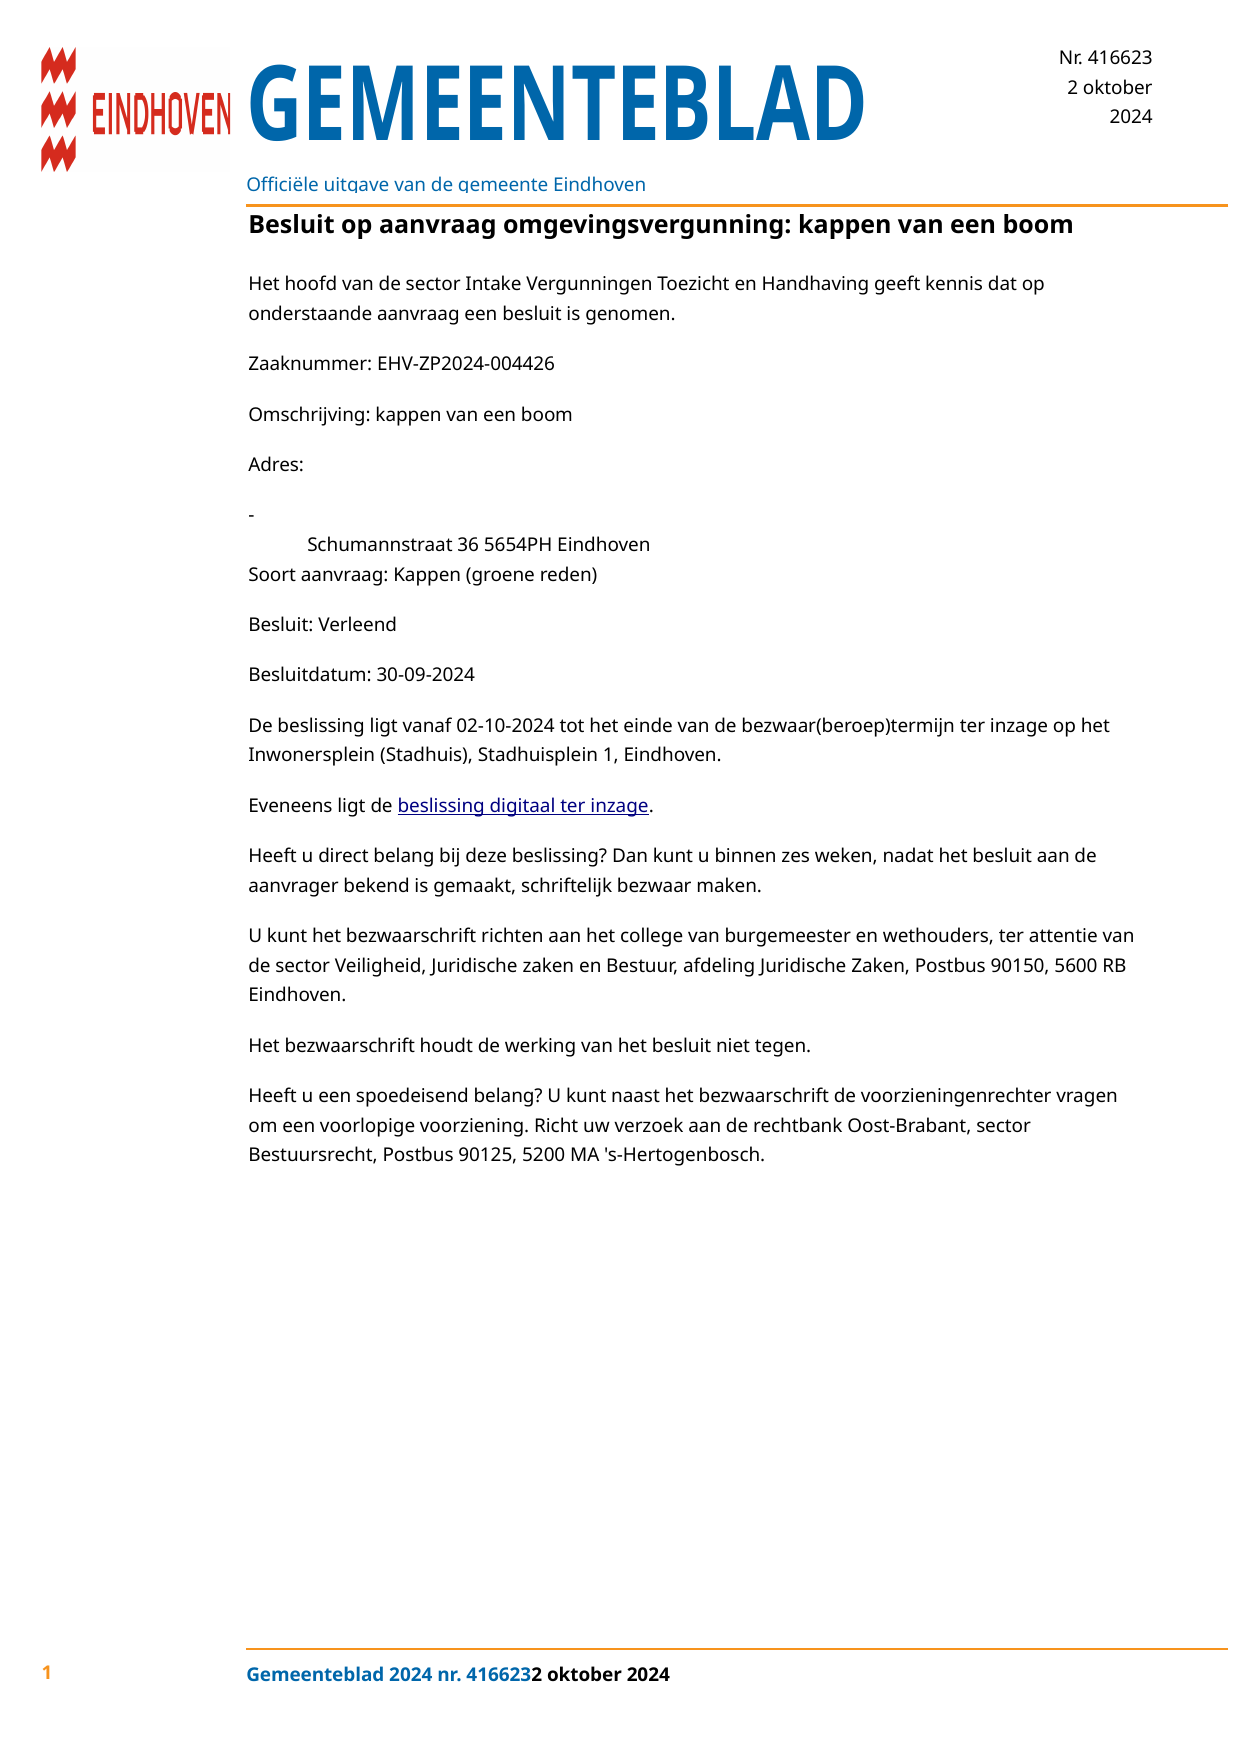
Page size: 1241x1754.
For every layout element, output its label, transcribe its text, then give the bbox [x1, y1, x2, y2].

text Omschrijving: kappen van een boom [248, 401, 1152, 426]
text Het hoofd van de sector Intake Vergunningen Toezicht en Handhaving geeft kennis dat op onderstaande aanvraag een besluit is genomen. [248, 270, 1152, 326]
text De beslissing ligt vanaf 02-10-2024 tot het einde van de bezwaar(beroep)termijn ter inzage op het Inwonersplein (Stadhuis), Stadhuisplein 1, Eindhoven. [248, 712, 1152, 767]
list Schumannstraat 36 5654PH Eindhoven [248, 531, 1152, 557]
text Zaaknummer: EHV-ZP2024-004426 [248, 350, 1152, 376]
text Heeft u direct belang bij deze beslissing? Dan kunt u binnen zes weken, nadat het besluit aan de aanvrager bekend is gemaakt, schriftelijk bezwaar maken. [248, 842, 1152, 898]
text Het bezwaarschrift houdt de werking van het besluit niet tegen. [248, 1032, 1152, 1058]
picture [41, 47, 231, 172]
text Besluitdatum: 30-09-2024 [248, 662, 1152, 687]
text Adres: [248, 451, 1152, 477]
text Besluit: Verleend [248, 611, 1152, 637]
text U kunt het bezwaarschrift richten aan het college van burgemeester en wethouders, ter attentie van de sector Veiligheid, Juridische zaken en Bestuur, afdeling Juridische Zaken, Postbus 90150, 5600 RB Eindhoven. [248, 922, 1152, 1007]
text Besluit op aanvraag omgevingsvergunning: kappen van een boom [248, 207, 1152, 241]
text Soort aanvraag: Kappen (groene reden) [248, 561, 1152, 586]
text Eveneens ligt de beslissing digitaal ter inzage. [248, 792, 1152, 818]
text Heeft u een spoedeisend belang? U kunt naast het bezwaarschrift de voorzieningenrechter vragen om een voorlopige voorziening. Richt uw verzoek aan de rechtbank Oost-Brabant, sector Bestuursrecht, Postbus 90125, 5200 MA 's-Hertogenbosch. [248, 1082, 1152, 1167]
